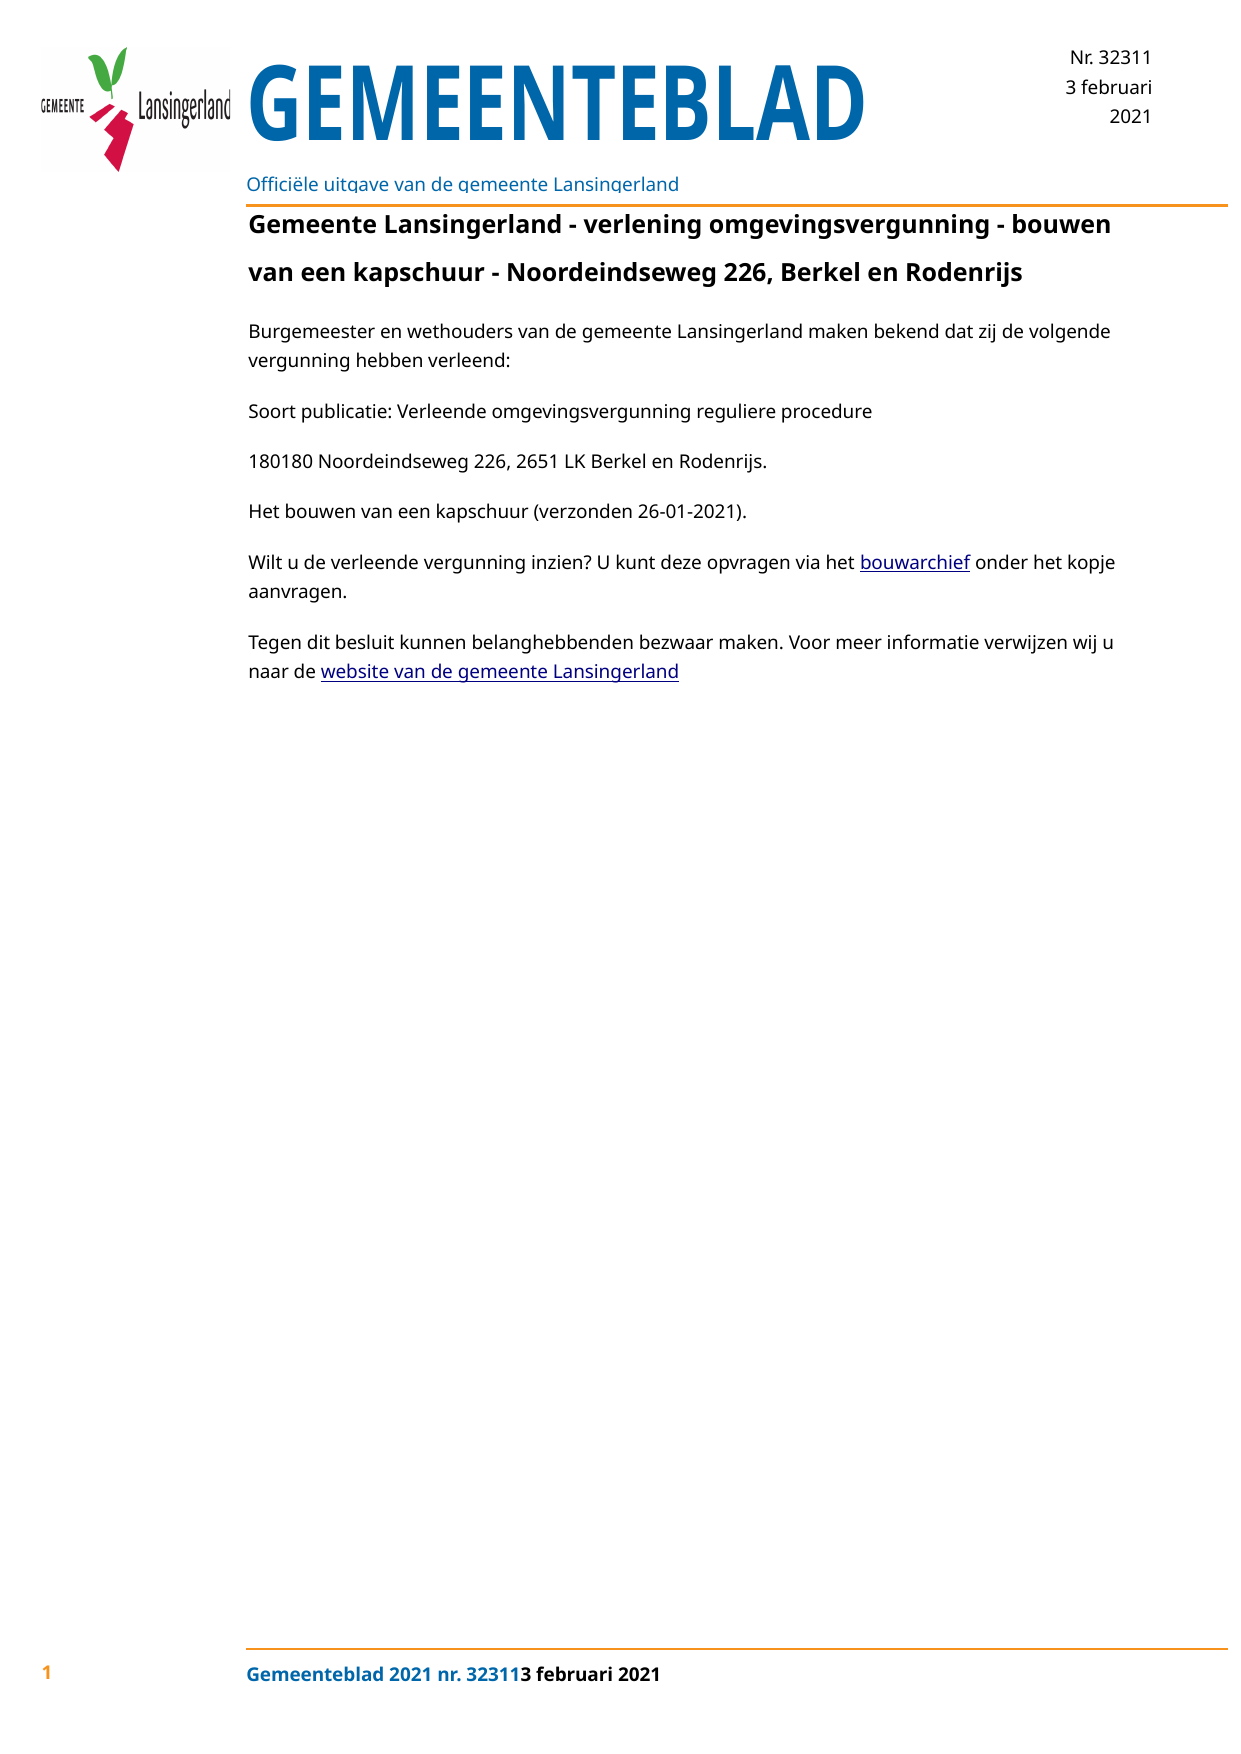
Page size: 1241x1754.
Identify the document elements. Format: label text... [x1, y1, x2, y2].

picture [41, 47, 231, 172]
text Tegen dit besluit kunnen belanghebbenden bezwaar maken. Voor meer informatie verwijzen wij u naar de website van de gemeente Lansingerland [248, 629, 1152, 684]
text Gemeente Lansingerland - verlening omgevingsvergunning - bouwen van een kapschuur - Noordeindseweg 226, Berkel en Rodenrijs [248, 207, 1152, 288]
text Burgemeester en wethouders van de gemeente Lansingerland maken bekend dat zij de volgende vergunning hebben verleend: [248, 318, 1152, 373]
text Het bouwen van een kapschuur (verzonden 26-01-2021). [248, 499, 1152, 524]
text 180180 Noordeindseweg 226, 2651 LK Berkel en Rodenrijs. [248, 448, 1152, 474]
text Soort publicatie: Verleende omgevingsvergunning reguliere procedure [248, 398, 1152, 424]
text Wilt u de verleende vergunning inzien? U kunt deze opvragen via het bouwarchief onder het kopje aanvragen. [248, 549, 1152, 604]
